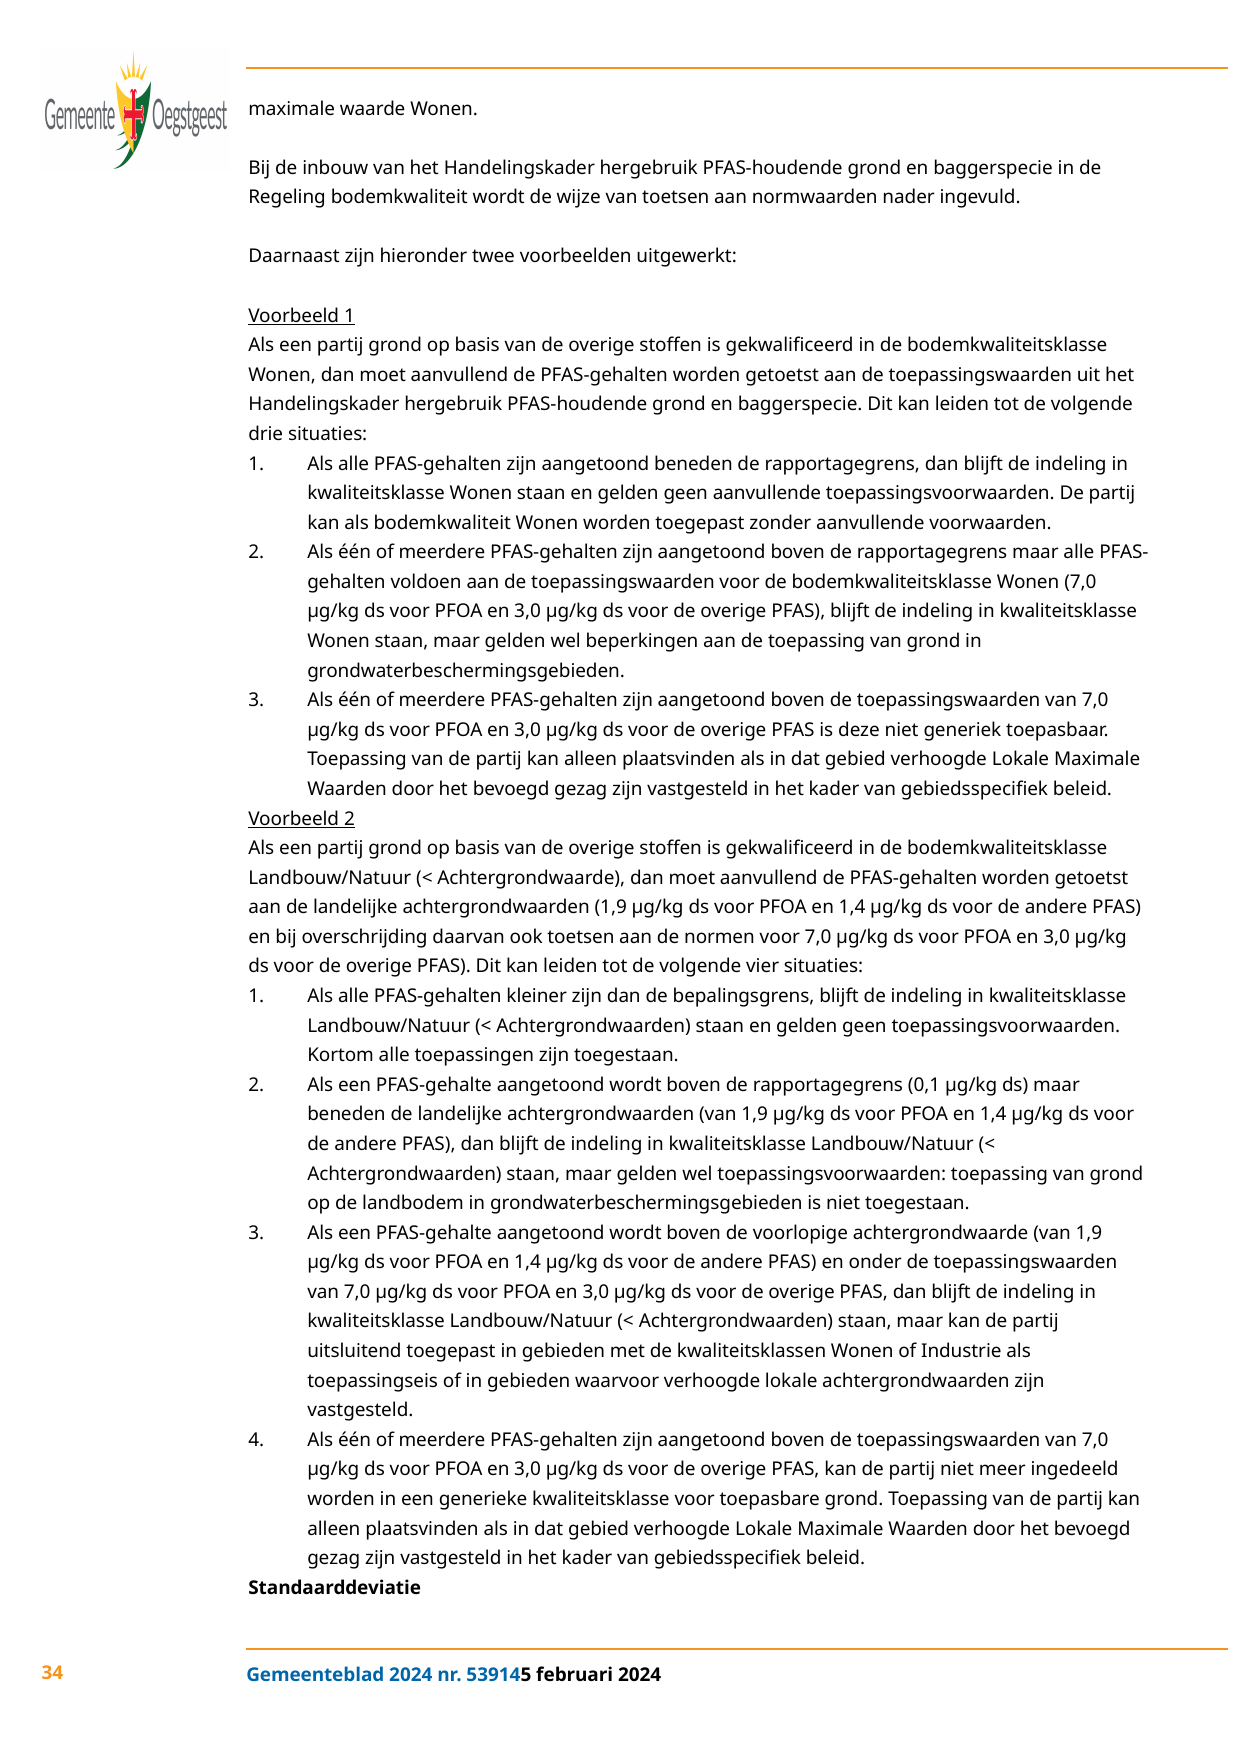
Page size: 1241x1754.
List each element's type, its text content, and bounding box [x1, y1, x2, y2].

text maximale waarde Wonen. [248, 95, 1152, 121]
text Daarnaast zijn hieronder twee voorbeelden uitgewerkt: [248, 243, 1152, 268]
picture [41, 47, 231, 172]
list Als een PFAS-gehalte aangetoond wordt boven de rapportagegrens (0,1 µg/kg ds) maar beneden de landelijke achtergrondwaarden (van 1,9 µg/kg ds voor PFOA en 1,4 µg/kg ds voor de andere PFAS), dan blijft de indeling in kwaliteitsklasse Landbouw/Natuur (< Achtergrondwaarden) staan, maar gelden wel toepassingsvoorwaarden: toepassing van grond op de landbodem in grondwaterbeschermingsgebieden is niet toegestaan. [248, 1071, 1152, 1215]
text Als een partij grond op basis van de overige stoffen is gekwalificeerd in de bodemkwaliteitsklasse Landbouw/Natuur (< Achtergrondwaarde), dan moet aanvullend de PFAS-gehalten worden getoetst aan de landelijke achtergrondwaarden (1,9 µg/kg ds voor PFOA en 1,4 µg/kg ds voor de andere PFAS) en bij overschrijding daarvan ook toetsen aan de normen voor 7,0 µg/kg ds voor PFOA en 3,0 µg/kg ds voor de overige PFAS). Dit kan leiden tot de volgende vier situaties: [248, 834, 1152, 978]
text Voorbeeld 1 [248, 302, 1152, 328]
list Als één of meerdere PFAS-gehalten zijn aangetoond boven de toepassingswaarden van 7,0 µg/kg ds voor PFOA en 3,0 µg/kg ds voor de overige PFAS is deze niet generiek toepasbaar. Toepassing van de partij kan alleen plaatsvinden als in dat gebied verhoogde Lokale Maximale Waarden door het bevoegd gezag zijn vastgesteld in het kader van gebiedsspecifiek beleid. [248, 686, 1152, 801]
list Als alle PFAS-gehalten kleiner zijn dan de bepalingsgrens, blijft de indeling in kwaliteitsklasse Landbouw/Natuur (< Achtergrondwaarden) staan en gelden geen toepassingsvoorwaarden. Kortom alle toepassingen zijn toegestaan. [248, 982, 1152, 1067]
list Als één of meerdere PFAS-gehalten zijn aangetoond boven de toepassingswaarden van 7,0 µg/kg ds voor PFOA en 3,0 µg/kg ds voor de overige PFAS, kan de partij niet meer ingedeeld worden in een generieke kwaliteitsklasse voor toepasbare grond. Toepassing van de partij kan alleen plaatsvinden als in dat gebied verhoogde Lokale Maximale Waarden door het bevoegd gezag zijn vastgesteld in het kader van gebiedsspecifiek beleid. [248, 1426, 1152, 1570]
list Als een PFAS-gehalte aangetoond wordt boven de voorlopige achtergrondwaarde (van 1,9 µg/kg ds voor PFOA en 1,4 µg/kg ds voor de andere PFAS) en onder de toepassingswaarden van 7,0 µg/kg ds voor PFOA en 3,0 µg/kg ds voor de overige PFAS, dan blijft de indeling in kwaliteitsklasse Landbouw/Natuur (< Achtergrondwaarden) staan, maar kan de partij uitsluitend toegepast in gebieden met de kwaliteitsklassen Wonen of Industrie als toepassingseis of in gebieden waarvoor verhoogde lokale achtergrondwaarden zijn vastgesteld. [248, 1219, 1152, 1422]
text Standaarddeviatie [248, 1574, 1152, 1600]
text Als een partij grond op basis van de overige stoffen is gekwalificeerd in de bodemkwaliteitsklasse Wonen, dan moet aanvullend de PFAS-gehalten worden getoetst aan de toepassingswaarden uit het Handelingskader hergebruik PFAS-houdende grond en baggerspecie. Dit kan leiden tot de volgende drie situaties: [248, 331, 1152, 446]
list Als één of meerdere PFAS-gehalten zijn aangetoond boven de rapportagegrens maar alle PFAS-gehalten voldoen aan de toepassingswaarden voor de bodemkwaliteitsklasse Wonen (7,0 µg/kg ds voor PFOA en 3,0 µg/kg ds voor de overige PFAS), blijft de indeling in kwaliteitsklasse Wonen staan, maar gelden wel beperkingen aan de toepassing van grond in grondwaterbeschermingsgebieden. [248, 538, 1152, 683]
list Als alle PFAS-gehalten zijn aangetoond beneden de rapportagegrens, dan blijft de indeling in kwaliteitsklasse Wonen staan en gelden geen aanvullende toepassingsvoorwaarden. De partij kan als bodemkwaliteit Wonen worden toegepast zonder aanvullende voorwaarden. [248, 450, 1152, 535]
text Voorbeeld 2 [248, 805, 1152, 831]
text Bij de inbouw van het Handelingskader hergebruik PFAS-houdende grond en baggerspecie in de Regeling bodemkwaliteit wordt de wijze van toetsen aan normwaarden nader ingevuld. [248, 154, 1152, 209]
